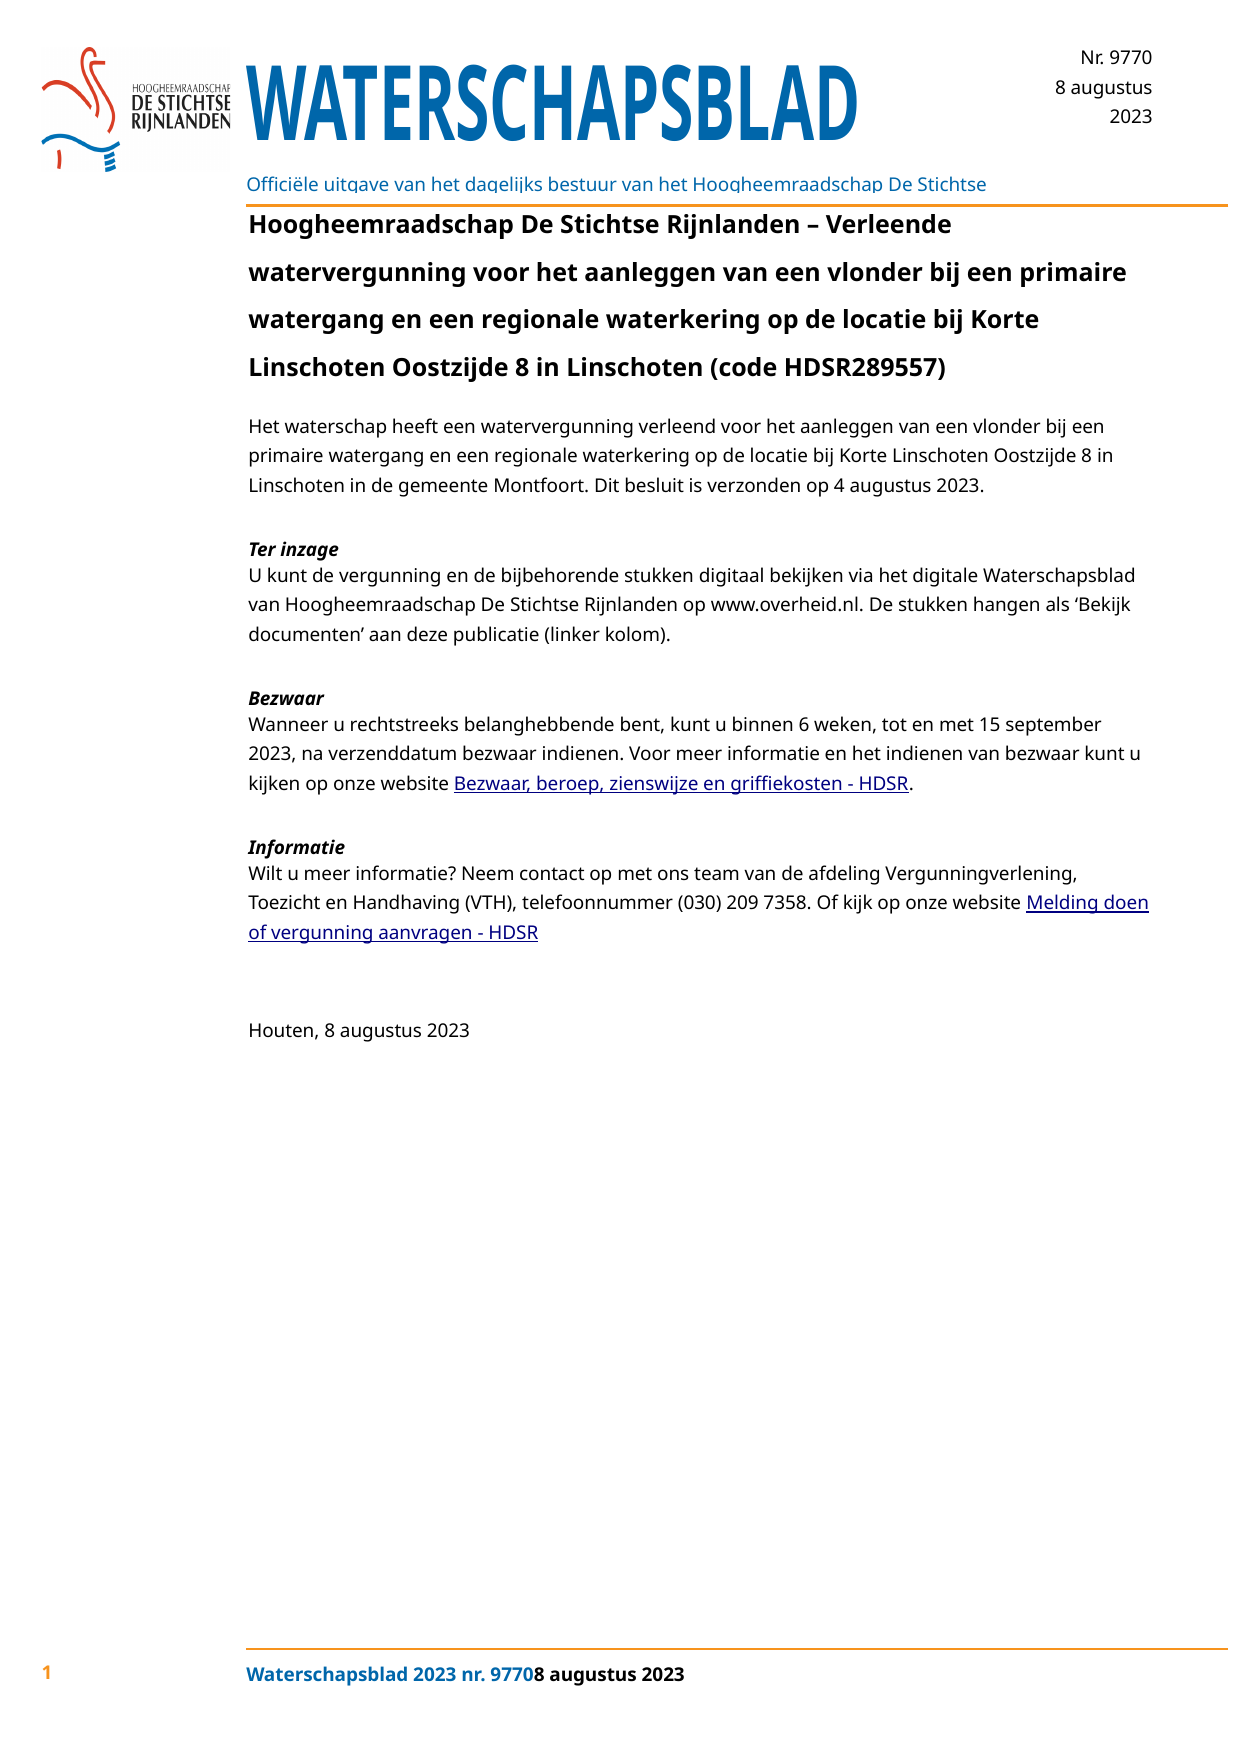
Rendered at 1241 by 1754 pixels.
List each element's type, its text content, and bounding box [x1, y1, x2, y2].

text U kunt de vergunning en de bijbehorende stukken digitaal bekijken via het digitale Waterschapsblad van Hoogheemraadschap De Stichtse Rijnlanden op www.overheid.nl. De stukken hangen als ‘Bekijk documenten’ aan deze publicatie (linker kolom). [248, 562, 1152, 647]
text Wilt u meer informatie? Neem contact op met ons team van de afdeling Vergunningverlening, Toezicht en Handhaving (VTH), telefoonnummer (030) 209 7358. Of kijk op onze website Melding doen of vergunning aanvragen - HDSR [248, 860, 1152, 944]
text Wanneer u rechtstreeks belanghebbende bent, kunt u binnen 6 weken, tot en met 15 september 2023, na verzenddatum bezwaar indienen. Voor meer informatie en het indienen van bezwaar kunt u kijken op onze website Bezwaar, beroep, zienswijze en griffiekosten - HDSR. [248, 711, 1152, 796]
picture [41, 47, 231, 172]
text Informatie [248, 834, 1152, 860]
text Ter inzage [248, 536, 1152, 562]
text Het waterschap heeft een watervergunning verleend voor het aanleggen van een vlonder bij een primaire watergang en een regionale waterkering op de locatie bij Korte Linschoten Oostzijde 8 in Linschoten in de gemeente Montfoort. Dit besluit is verzonden op 4 augustus 2023. [248, 413, 1152, 498]
text Bezwaar [248, 685, 1152, 711]
text Hoogheemraadschap De Stichtse Rijnlanden – Verleende watervergunning voor het aanleggen van een vlonder bij een primaire watergang en een regionale waterkering op de locatie bij Korte Linschoten Oostzijde 8 in Linschoten (code HDSR289557) [248, 207, 1152, 384]
text Houten, 8 augustus 2023 [248, 1017, 1152, 1043]
